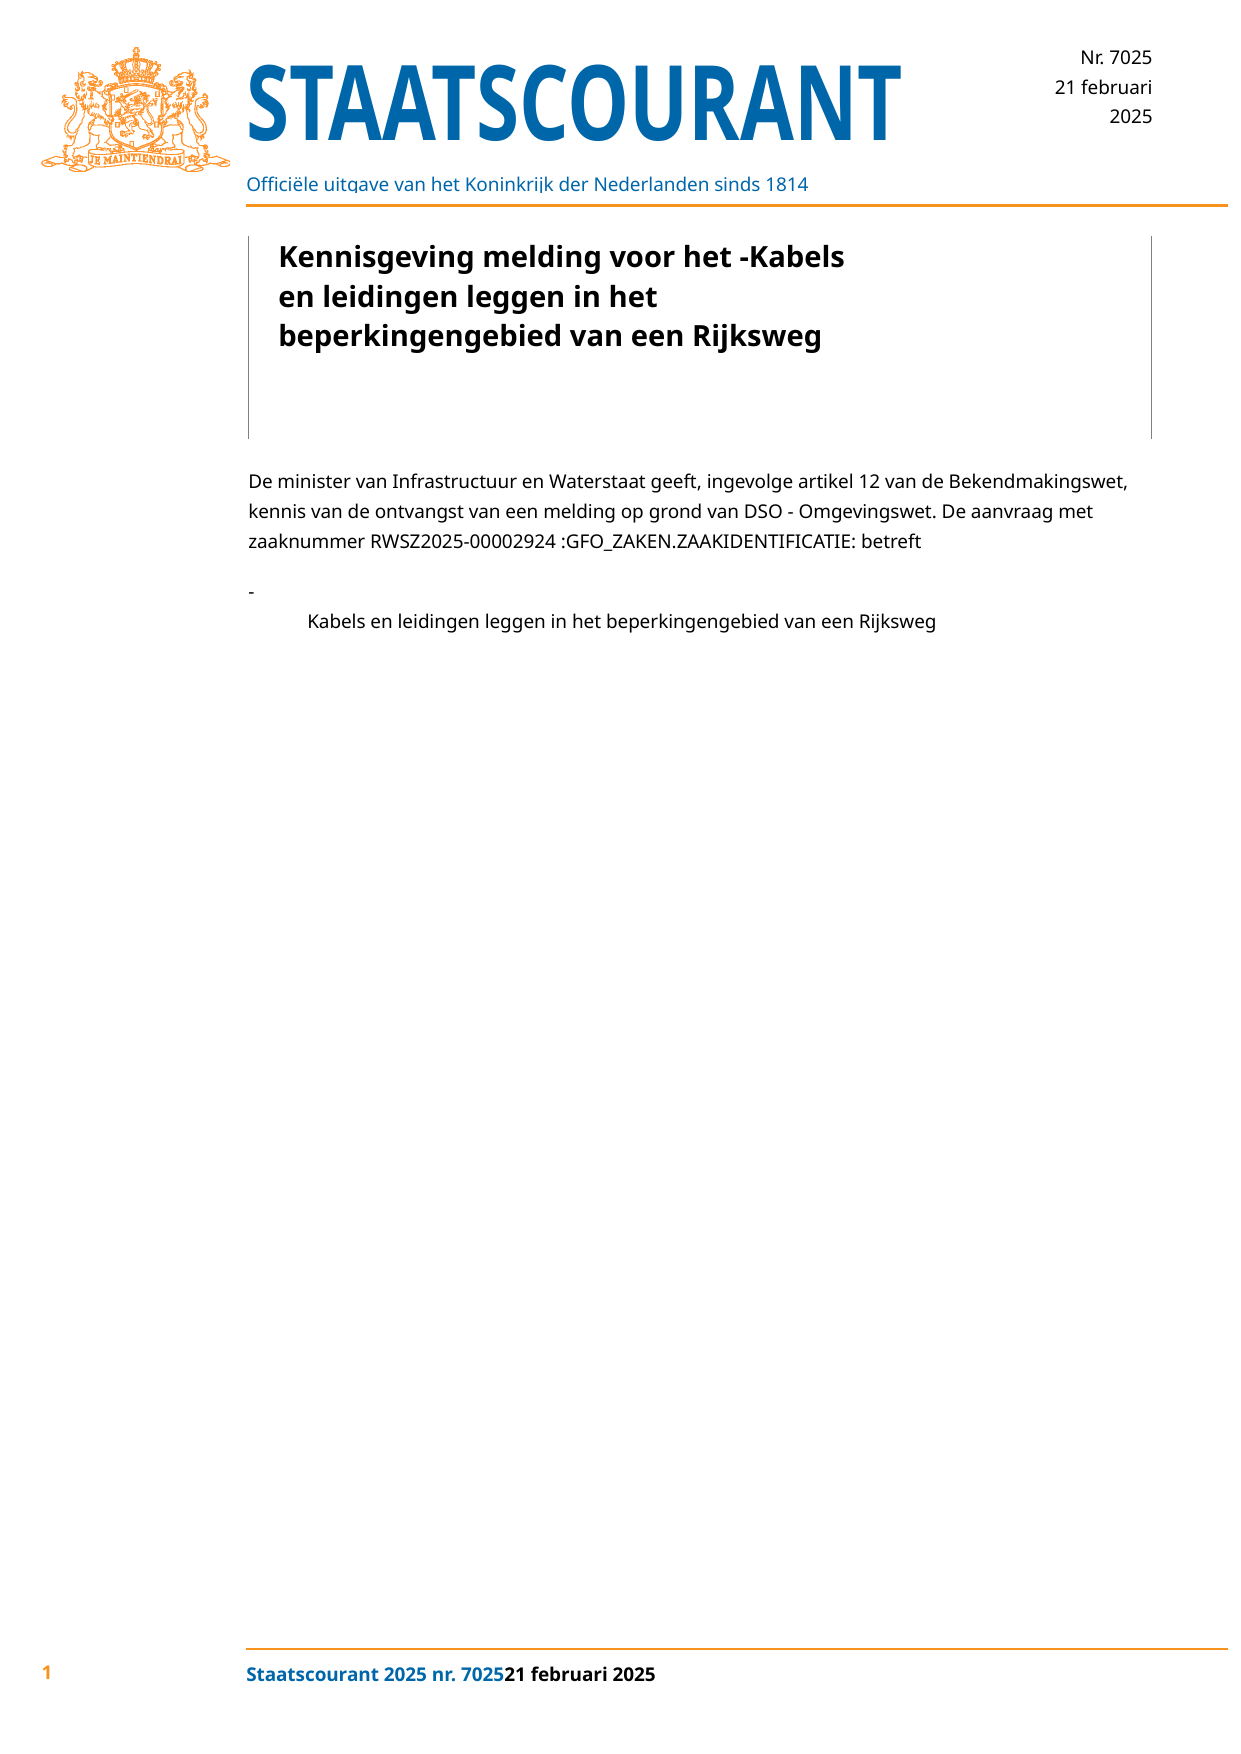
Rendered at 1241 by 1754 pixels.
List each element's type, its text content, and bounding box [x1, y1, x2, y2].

list Kabels en leidingen leggen in het beperkingengebied van een Rijksweg [248, 608, 1152, 633]
text De minister van Infrastructuur en Waterstaat geeft, ingevolge artikel 12 van de Bekendmakingswet, kennis van de ontvangst van een melding op grond van DSO - Omgevingswet. De aanvraag met zaaknummer RWSZ2025-00002924 :GFO_ZAKEN.ZAAKIDENTIFICATIE: betreft [248, 469, 1152, 553]
table_header Kennisgeving melding voor het -Kabels en leidingen leggen in het beperkingengebied van een Rijksweg [249, 236, 850, 439]
table_header [850, 236, 912, 413]
table_header [850, 414, 1151, 439]
picture [41, 47, 231, 172]
picture [912, 236, 1090, 414]
table_header [1090, 236, 1151, 413]
